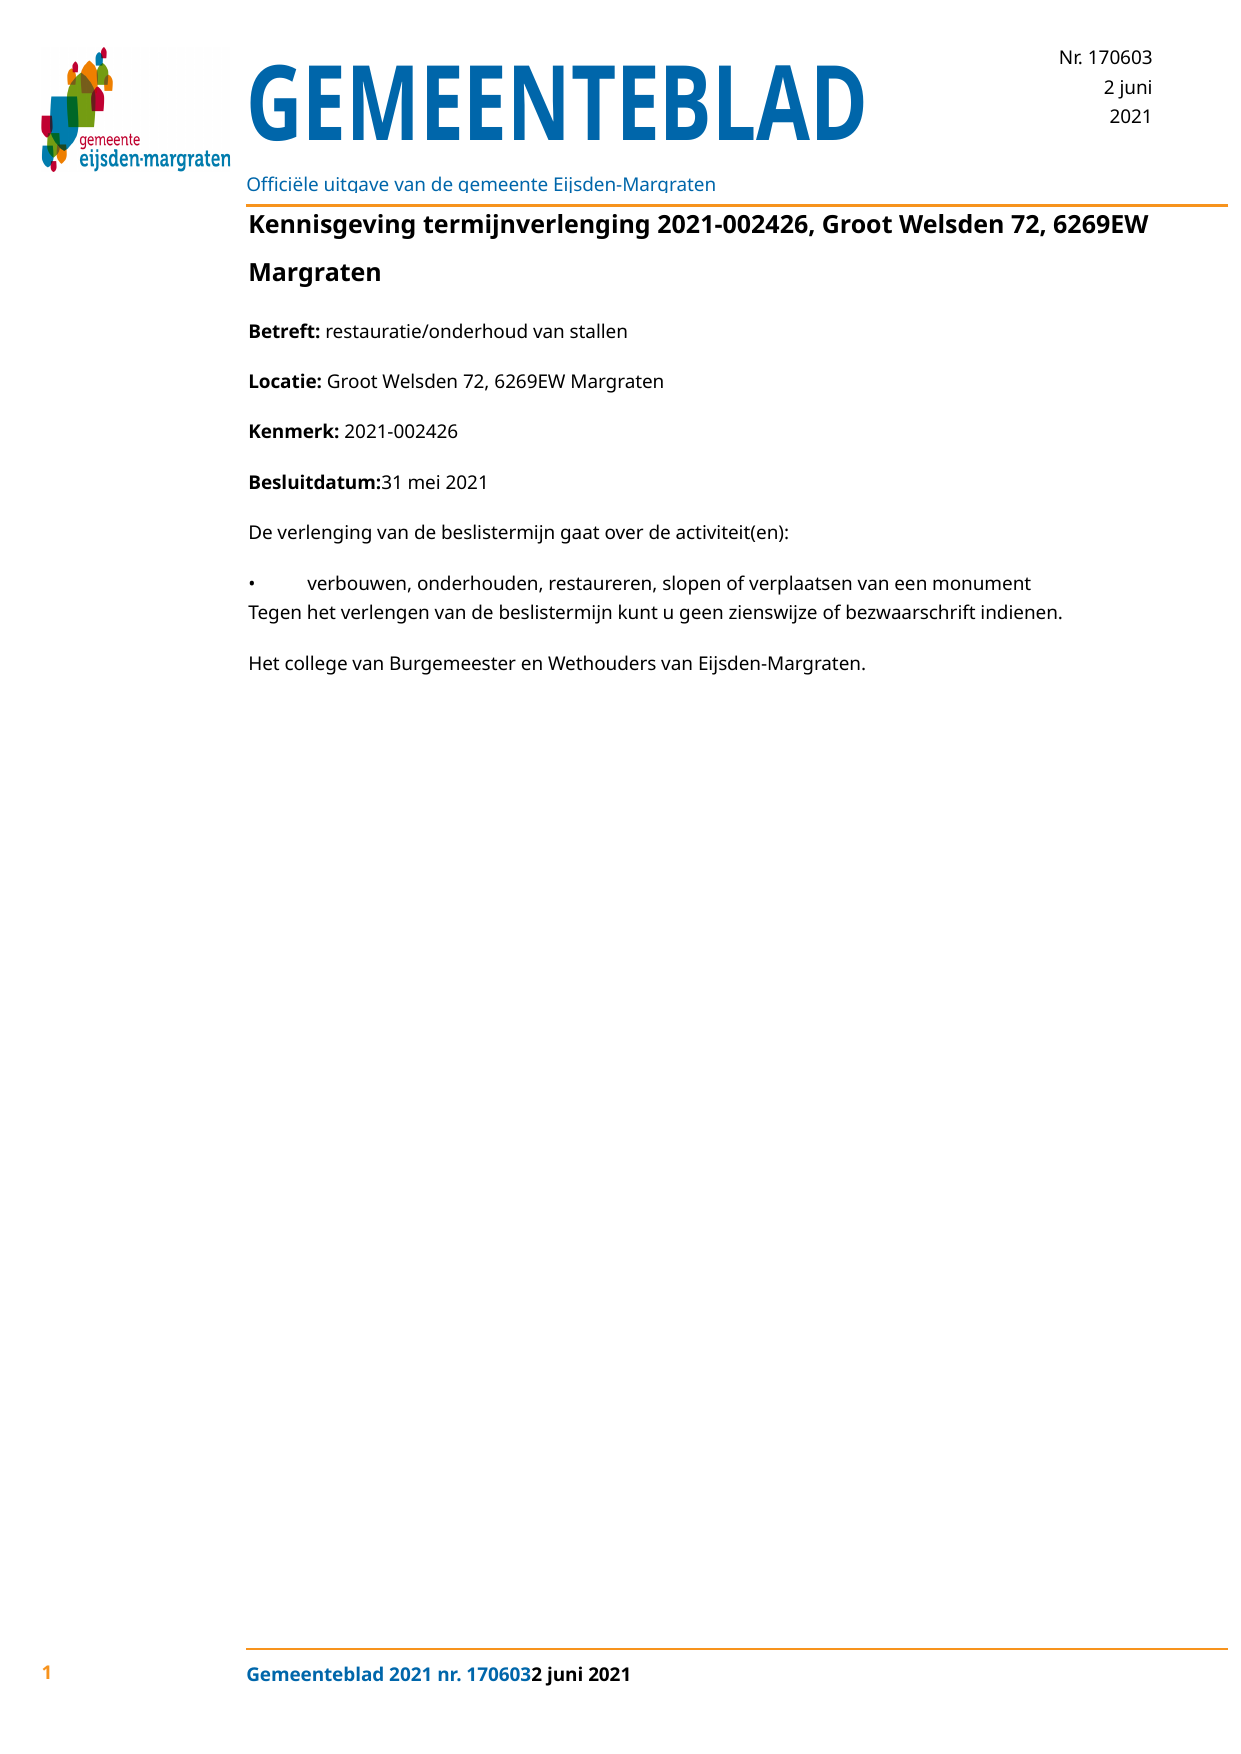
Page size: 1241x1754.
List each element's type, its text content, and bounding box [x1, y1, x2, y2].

text Tegen het verlengen van de beslistermijn kunt u geen zienswijze of bezwaarschrift indienen. [248, 599, 1152, 625]
text Het college van Burgemeester en Wethouders van Eijsden-Margraten. [248, 650, 1152, 676]
text De verlenging van de beslistermijn gaat over de activiteit(en): [248, 519, 1152, 545]
text Locatie: Groot Welsden 72, 6269EW Margraten [248, 368, 1152, 394]
picture [41, 47, 231, 172]
text Kenmerk: 2021-002426 [248, 419, 1152, 444]
text Kennisgeving termijnverlenging 2021-002426, Groot Welsden 72, 6269EW Margraten [248, 207, 1152, 288]
text Besluitdatum:31 mei 2021 [248, 469, 1152, 495]
text Betreft: restauratie/onderhoud van stallen [248, 318, 1152, 344]
list verbouwen, onderhouden, restaureren, slopen of verplaatsen van een monument [248, 570, 1152, 596]
